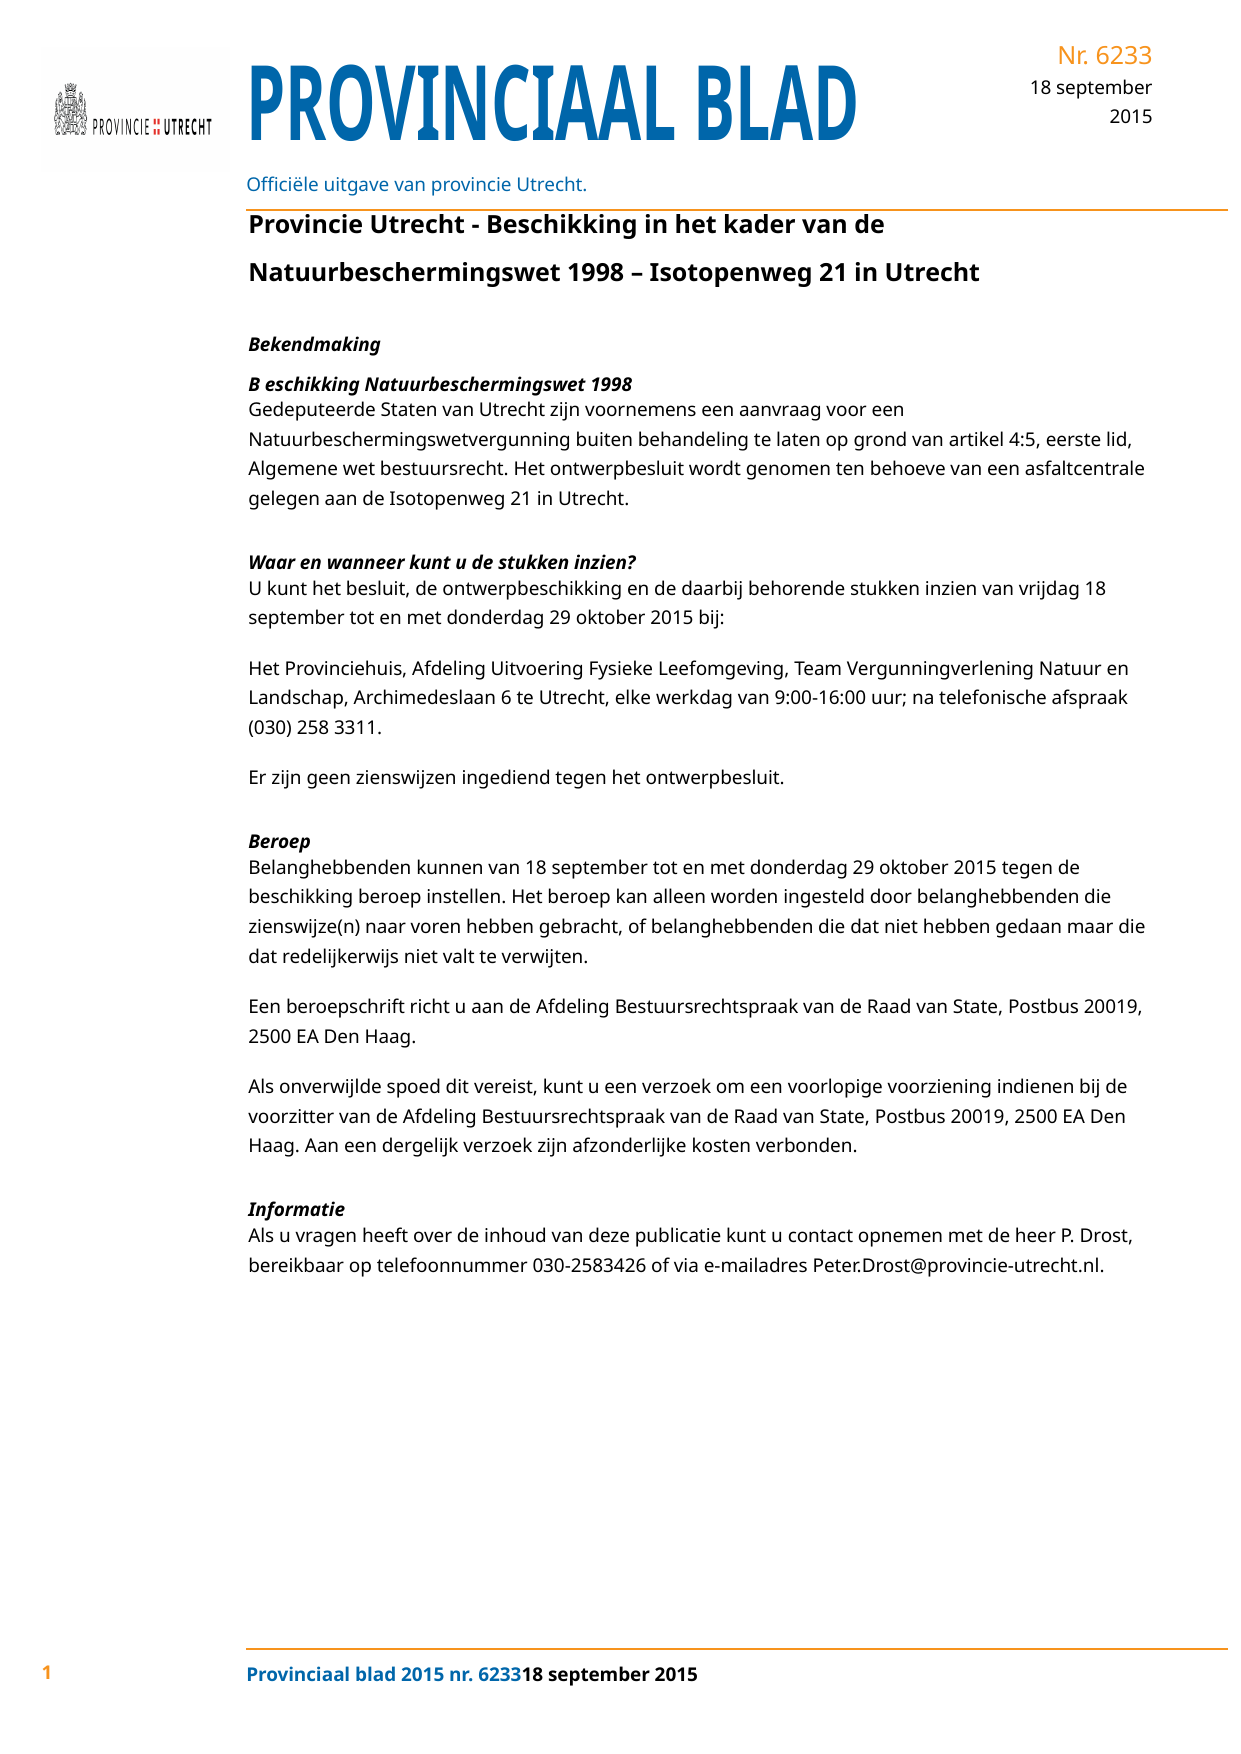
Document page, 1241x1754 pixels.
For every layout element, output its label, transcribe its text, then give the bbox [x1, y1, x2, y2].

text Als onverwijlde spoed dit vereist, kunt u een verzoek om een voorlopige voorziening indienen bij de voorzitter van de Afdeling Bestuursrechtspraak van de Raad van State, Postbus 20019, 2500 EA Den Haag. Aan een dergelijk verzoek zijn afzonderlijke kosten verbonden. [248, 1073, 1152, 1158]
text Bekendmaking [248, 331, 1152, 357]
text Belanghebbenden kunnen van 18 september tot en met donderdag 29 oktober 2015 tegen de beschikking beroep instellen. Het beroep kan alleen worden ingesteld door belanghebbenden die zienswijze(n) naar voren hebben gebracht, of belanghebbenden die dat niet hebben gedaan maar die dat redelijkerwijs niet valt te verwijten. [248, 854, 1152, 969]
text Als u vragen heeft over de inhoud van deze publicatie kunt u contact opnemen met de heer P. Drost, bereikbaar op telefoonnummer 030-2583426 of via e-mailadres Peter.Drost@provincie-utrecht.nl. [248, 1222, 1152, 1277]
text Gedeputeerde Staten van Utrecht zijn voornemens een aanvraag voor een Natuurbeschermingswetvergunning buiten behandeling te laten op grond van artikel 4:5, eerste lid, Algemene wet bestuursrecht. Het ontwerpbesluit wordt genomen ten behoeve van een asfaltcentrale gelegen aan de Isotopenweg 21 in Utrecht. [248, 396, 1152, 511]
text Informatie [248, 1196, 1152, 1222]
text Er zijn geen zienswijzen ingediend tegen het ontwerpbesluit. [248, 764, 1152, 790]
text U kunt het besluit, de ontwerpbeschikking en de daarbij behorende stukken inzien van vrijdag 18 september tot en met donderdag 29 oktober 2015 bij: [248, 575, 1152, 630]
text Waar en wanneer kunt u de stukken inzien? [248, 549, 1152, 575]
text Een beroepschrift richt u aan de Afdeling Bestuursrechtspraak van de Raad van State, Postbus 20019, 2500 EA Den Haag. [248, 993, 1152, 1049]
text Het Provinciehuis, Afdeling Uitvoering Fysieke Leefomgeving, Team Vergunningverlening Natuur en Landschap, Archimedeslaan 6 te Utrecht, elke werkdag van 9:00-16:00 uur; na telefonische afspraak (030) 258 3311. [248, 655, 1152, 740]
text B eschikking Natuurbeschermingswet 1998 [248, 371, 1152, 396]
text Beroep [248, 828, 1152, 854]
text Provincie Utrecht - Beschikking in het kader van de Natuurbeschermingswet 1998 – Isotopenweg 21 in Utrecht [248, 211, 1152, 288]
picture [41, 47, 231, 172]
